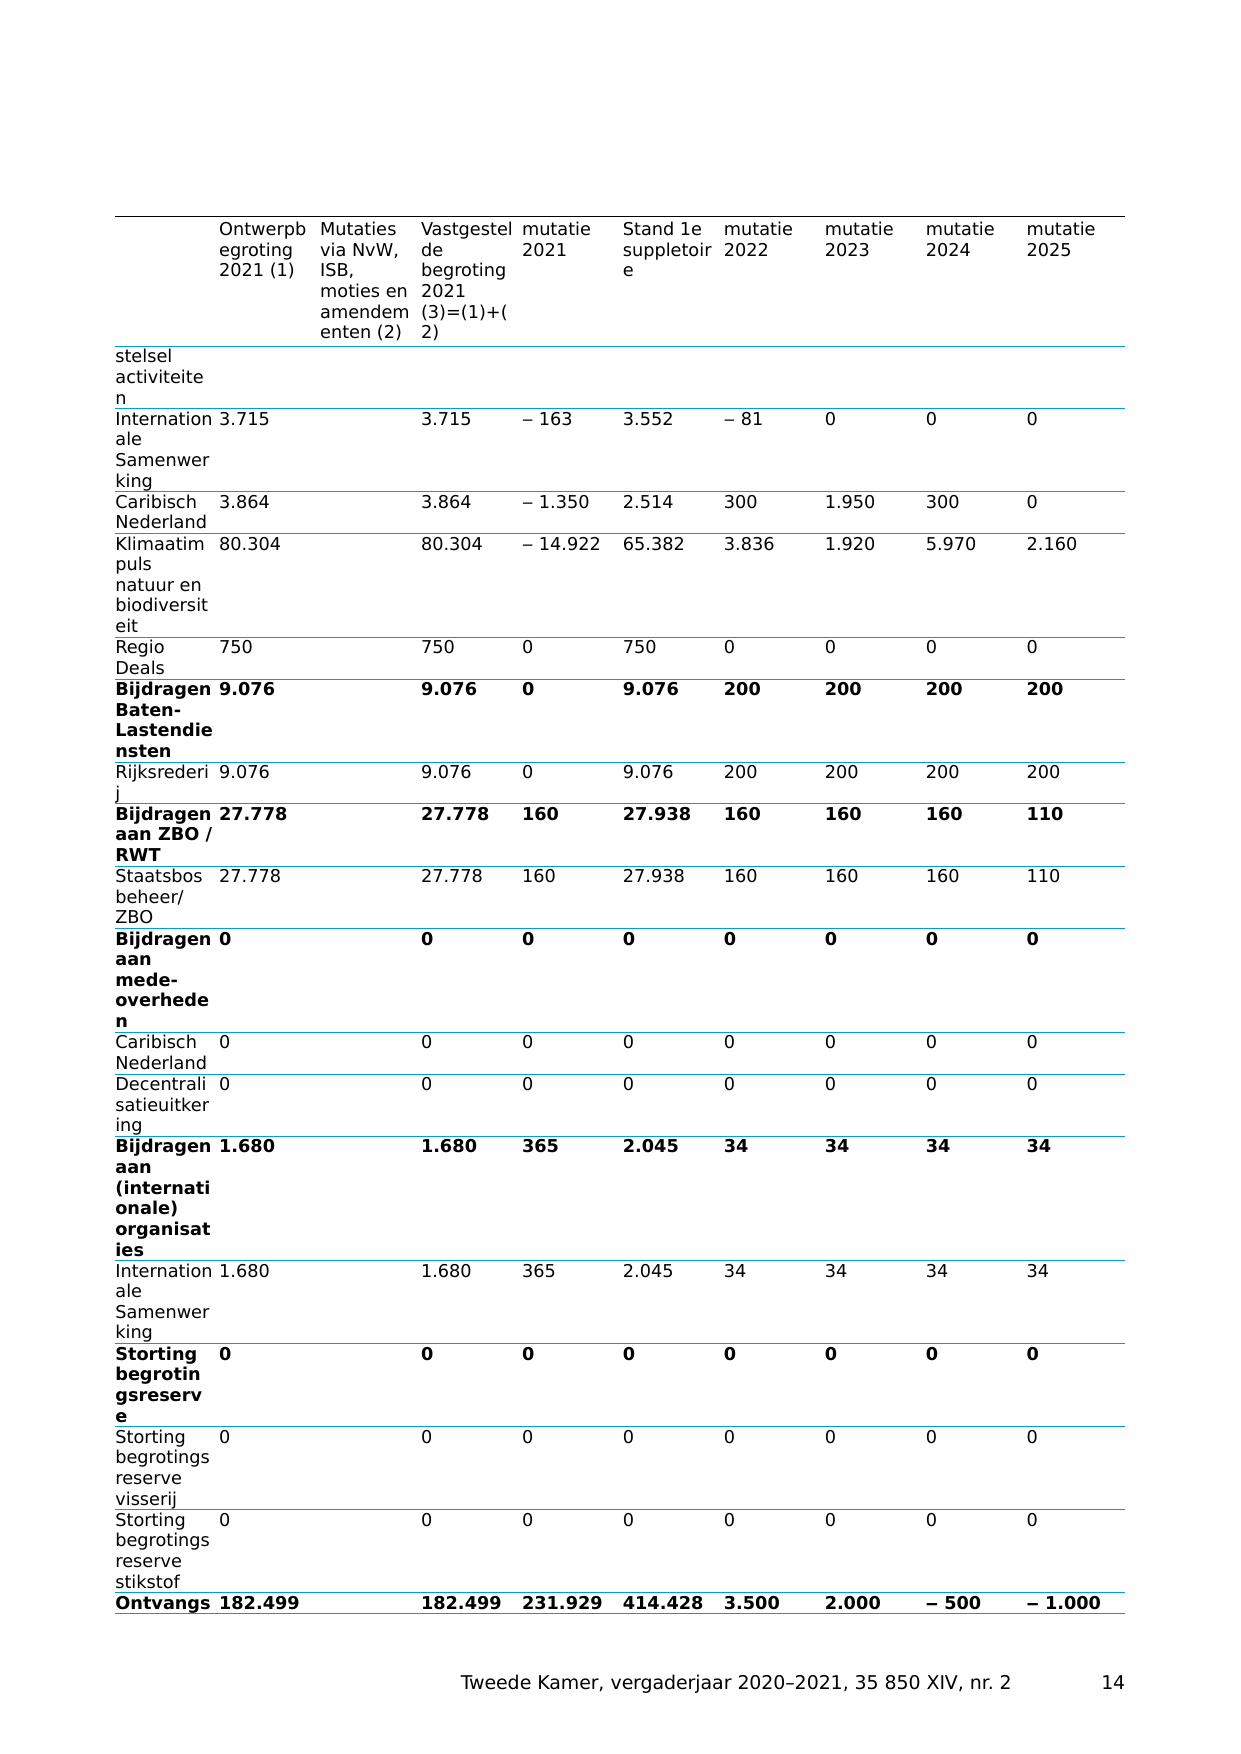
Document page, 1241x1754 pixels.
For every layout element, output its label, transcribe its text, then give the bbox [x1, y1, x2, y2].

table_cell 0 [620, 1510, 721, 1592]
table_cell 0 [923, 638, 1023, 678]
table_cell 200 [822, 763, 923, 803]
table_cell 34 [721, 1261, 822, 1343]
table_cell Rijksrederij [115, 763, 216, 803]
table_cell 200 [1024, 680, 1125, 761]
table_cell [317, 1593, 418, 1613]
table_cell Bijdragen aan (internationale) organisaties [115, 1137, 216, 1260]
table_cell 0 [519, 638, 620, 678]
table_cell 200 [721, 680, 822, 761]
table_cell [317, 929, 418, 1032]
table_cell ‒ 14.922 [519, 534, 620, 637]
table_cell 34 [923, 1261, 1023, 1343]
table_cell Mutaties via NvW, ISB, moties en amendementen (2) [317, 217, 418, 346]
table_cell 0 [1024, 638, 1125, 678]
table_cell 34 [822, 1261, 923, 1343]
table_cell 414.428 [620, 1593, 721, 1613]
table_cell 200 [721, 763, 822, 803]
table_cell [418, 347, 519, 408]
table_cell 0 [620, 929, 721, 1032]
table_cell [923, 347, 1023, 408]
table_cell Storting begrotingsreserve visserij [115, 1427, 216, 1509]
table_cell 750 [418, 638, 519, 678]
table_cell mutatie 2022 [721, 217, 822, 346]
table_cell [822, 347, 923, 408]
table_cell 0 [1024, 929, 1125, 1032]
table_cell 0 [620, 1344, 721, 1426]
table_cell 0 [418, 1427, 519, 1509]
table_cell [317, 534, 418, 637]
table_header Budgettaire gevolgen van beleid art.22 (bedragen x € 1.000) [115, 191, 1125, 216]
table_cell 0 [923, 929, 1023, 1032]
table_cell 0 [822, 1075, 923, 1136]
table_cell [1024, 347, 1125, 408]
table_cell 160 [822, 804, 923, 866]
table_cell 0 [620, 1075, 721, 1136]
table_cell 0 [1024, 1033, 1125, 1073]
table_cell 0 [822, 1510, 923, 1592]
table_cell 0 [418, 929, 519, 1032]
table_cell ‒ 1.350 [519, 492, 620, 533]
table_cell Decentralisatieuitkering [115, 1075, 216, 1136]
table_cell 3.715 [216, 409, 317, 491]
table_cell 9.076 [418, 763, 519, 803]
table_cell 160 [822, 867, 923, 928]
table_cell [317, 867, 418, 928]
table_cell 200 [923, 763, 1023, 803]
table_cell 0 [721, 1344, 822, 1426]
table_cell 2.045 [620, 1261, 721, 1343]
table_cell [317, 492, 418, 533]
table_cell 34 [923, 1137, 1023, 1260]
table_cell [317, 1075, 418, 1136]
table_cell 110 [1024, 867, 1125, 928]
table_cell 3.552 [620, 409, 721, 491]
table_cell 9.076 [216, 680, 317, 761]
table_cell 0 [923, 1510, 1023, 1592]
table_cell 0 [1024, 1427, 1125, 1509]
table_cell 231.929 [519, 1593, 620, 1613]
table_cell mutatie 2023 [822, 217, 923, 346]
table_cell 0 [721, 638, 822, 678]
table_cell 160 [721, 804, 822, 866]
table_cell 9.076 [418, 680, 519, 761]
table_cell 0 [620, 1033, 721, 1073]
table_cell 182.499 [418, 1593, 519, 1613]
table_cell 0 [216, 929, 317, 1032]
table_cell 80.304 [418, 534, 519, 637]
table_cell [519, 347, 620, 408]
table_cell [317, 1033, 418, 1073]
table_cell [317, 347, 418, 408]
table_cell 34 [822, 1137, 923, 1260]
table_cell 1.680 [418, 1261, 519, 1343]
table_cell 9.076 [216, 763, 317, 803]
table_cell [317, 1344, 418, 1426]
table_cell 3.715 [418, 409, 519, 491]
table_cell [317, 1137, 418, 1260]
table_cell 160 [721, 867, 822, 928]
table_cell [317, 409, 418, 491]
table_cell 0 [822, 1033, 923, 1073]
table_cell stelsel activiteiten [115, 347, 216, 408]
table_cell 1.680 [216, 1261, 317, 1343]
table_cell 1.950 [822, 492, 923, 533]
table_cell 0 [1024, 409, 1125, 491]
table_cell 0 [822, 1427, 923, 1509]
table_cell 0 [418, 1344, 519, 1426]
table_cell 27.938 [620, 867, 721, 928]
table_cell 27.778 [418, 804, 519, 866]
table_cell 80.304 [216, 534, 317, 637]
table_cell 34 [1024, 1261, 1125, 1343]
table_cell [317, 638, 418, 678]
table_cell 27.778 [216, 867, 317, 928]
table_cell 0 [1024, 1510, 1125, 1592]
table_cell 160 [923, 804, 1023, 866]
table_cell 65.382 [620, 534, 721, 637]
table_cell ‒ 1.000 [1024, 1593, 1125, 1613]
table_cell [317, 1427, 418, 1509]
table_cell 0 [519, 763, 620, 803]
table_cell 3.864 [216, 492, 317, 533]
table_cell 160 [519, 867, 620, 928]
table_cell mutatie 2025 [1024, 217, 1125, 346]
table_cell [317, 1510, 418, 1592]
table_cell 9.076 [620, 763, 721, 803]
table_cell 300 [923, 492, 1023, 533]
table_cell 0 [519, 680, 620, 761]
table_cell 0 [822, 409, 923, 491]
table_cell [317, 804, 418, 866]
table_cell [721, 347, 822, 408]
table_cell 0 [721, 1075, 822, 1136]
table_cell 365 [519, 1137, 620, 1260]
table_cell Staatsbosbeheer/ZBO [115, 867, 216, 928]
table_cell 0 [418, 1510, 519, 1592]
table_cell [317, 1261, 418, 1343]
table_cell 110 [1024, 804, 1125, 866]
table_cell Caribisch Nederland [115, 1033, 216, 1073]
table_cell 1.680 [216, 1137, 317, 1260]
table_cell Storting begrotingsreserve stikstof [115, 1510, 216, 1592]
table_cell 0 [721, 1427, 822, 1509]
table_cell 0 [923, 409, 1023, 491]
table_cell 0 [1024, 1075, 1125, 1136]
table_cell 0 [216, 1033, 317, 1073]
table_cell 1.680 [418, 1137, 519, 1260]
table_cell 0 [216, 1075, 317, 1136]
table_cell 182.499 [216, 1593, 317, 1613]
table_cell 27.778 [418, 867, 519, 928]
table_cell 0 [822, 929, 923, 1032]
table_cell 0 [216, 1344, 317, 1426]
table_cell ‒ 500 [923, 1593, 1023, 1613]
table_cell 160 [923, 867, 1023, 928]
table_cell 3.500 [721, 1593, 822, 1613]
table_cell 0 [216, 1510, 317, 1592]
table_cell mutatie 2024 [923, 217, 1023, 346]
table_cell 0 [519, 1510, 620, 1592]
table_cell 200 [822, 680, 923, 761]
table_cell 1.920 [822, 534, 923, 637]
table_cell Stand 1e suppletoire [620, 217, 721, 346]
table_cell 0 [418, 1075, 519, 1136]
table_cell [317, 763, 418, 803]
table_cell 0 [822, 638, 923, 678]
table_cell [115, 217, 216, 346]
table_cell Bijdragen Baten-Lastendiensten [115, 680, 216, 761]
table_cell 9.076 [620, 680, 721, 761]
table_cell Bijdragen aan ZBO / RWT [115, 804, 216, 866]
table_cell 0 [620, 1427, 721, 1509]
table_cell 0 [418, 1033, 519, 1073]
table_cell ‒ 81 [721, 409, 822, 491]
table_cell 3.836 [721, 534, 822, 637]
table_cell mutatie 2021 [519, 217, 620, 346]
table_cell Ontvangs [115, 1593, 216, 1613]
table_cell ‒ 163 [519, 409, 620, 491]
table_cell Caribisch Nederland [115, 492, 216, 533]
table_cell 0 [923, 1075, 1023, 1136]
table_cell 34 [721, 1137, 822, 1260]
table_cell 0 [721, 929, 822, 1032]
table_cell 2.160 [1024, 534, 1125, 637]
table_cell 0 [822, 1344, 923, 1426]
table_cell 5.970 [923, 534, 1023, 637]
table_cell Klimaatimpuls natuur en biodiversiteit [115, 534, 216, 637]
table_cell 0 [923, 1427, 1023, 1509]
table_cell 0 [1024, 492, 1125, 533]
table_cell 0 [721, 1510, 822, 1592]
table_cell Ontwerpbegroting 2021 (1) [216, 217, 317, 346]
table_cell 300 [721, 492, 822, 533]
table_cell 750 [620, 638, 721, 678]
table_cell Internationale Samenwerking [115, 1261, 216, 1343]
table_cell 0 [519, 1033, 620, 1073]
table_cell 2.045 [620, 1137, 721, 1260]
table_cell 200 [1024, 763, 1125, 803]
table_cell Bijdragen aan mede-overheden [115, 929, 216, 1032]
table_cell Internationale Samenwerking [115, 409, 216, 491]
table_cell 365 [519, 1261, 620, 1343]
table_cell 0 [216, 1427, 317, 1509]
table_cell 0 [923, 1344, 1023, 1426]
table_cell 0 [721, 1033, 822, 1073]
table_cell Regio Deals [115, 638, 216, 678]
table_cell 0 [923, 1033, 1023, 1073]
table_cell 27.778 [216, 804, 317, 866]
table_cell Storting begrotingsreserve [115, 1344, 216, 1426]
table_cell 200 [923, 680, 1023, 761]
table_cell 0 [519, 929, 620, 1032]
table_cell 27.938 [620, 804, 721, 866]
table_cell 0 [519, 1075, 620, 1136]
table_cell [620, 347, 721, 408]
table_cell 0 [519, 1344, 620, 1426]
table_cell 160 [519, 804, 620, 866]
table_cell 750 [216, 638, 317, 678]
table_cell 0 [519, 1427, 620, 1509]
table_cell [216, 347, 317, 408]
table_cell [317, 680, 418, 761]
table_cell 2.000 [822, 1593, 923, 1613]
table_cell 0 [1024, 1344, 1125, 1426]
table_cell Vastgestelde begroting 2021 (3)=(1)+(2) [418, 217, 519, 346]
table_cell 34 [1024, 1137, 1125, 1260]
table_cell 3.864 [418, 492, 519, 533]
table_cell 2.514 [620, 492, 721, 533]
